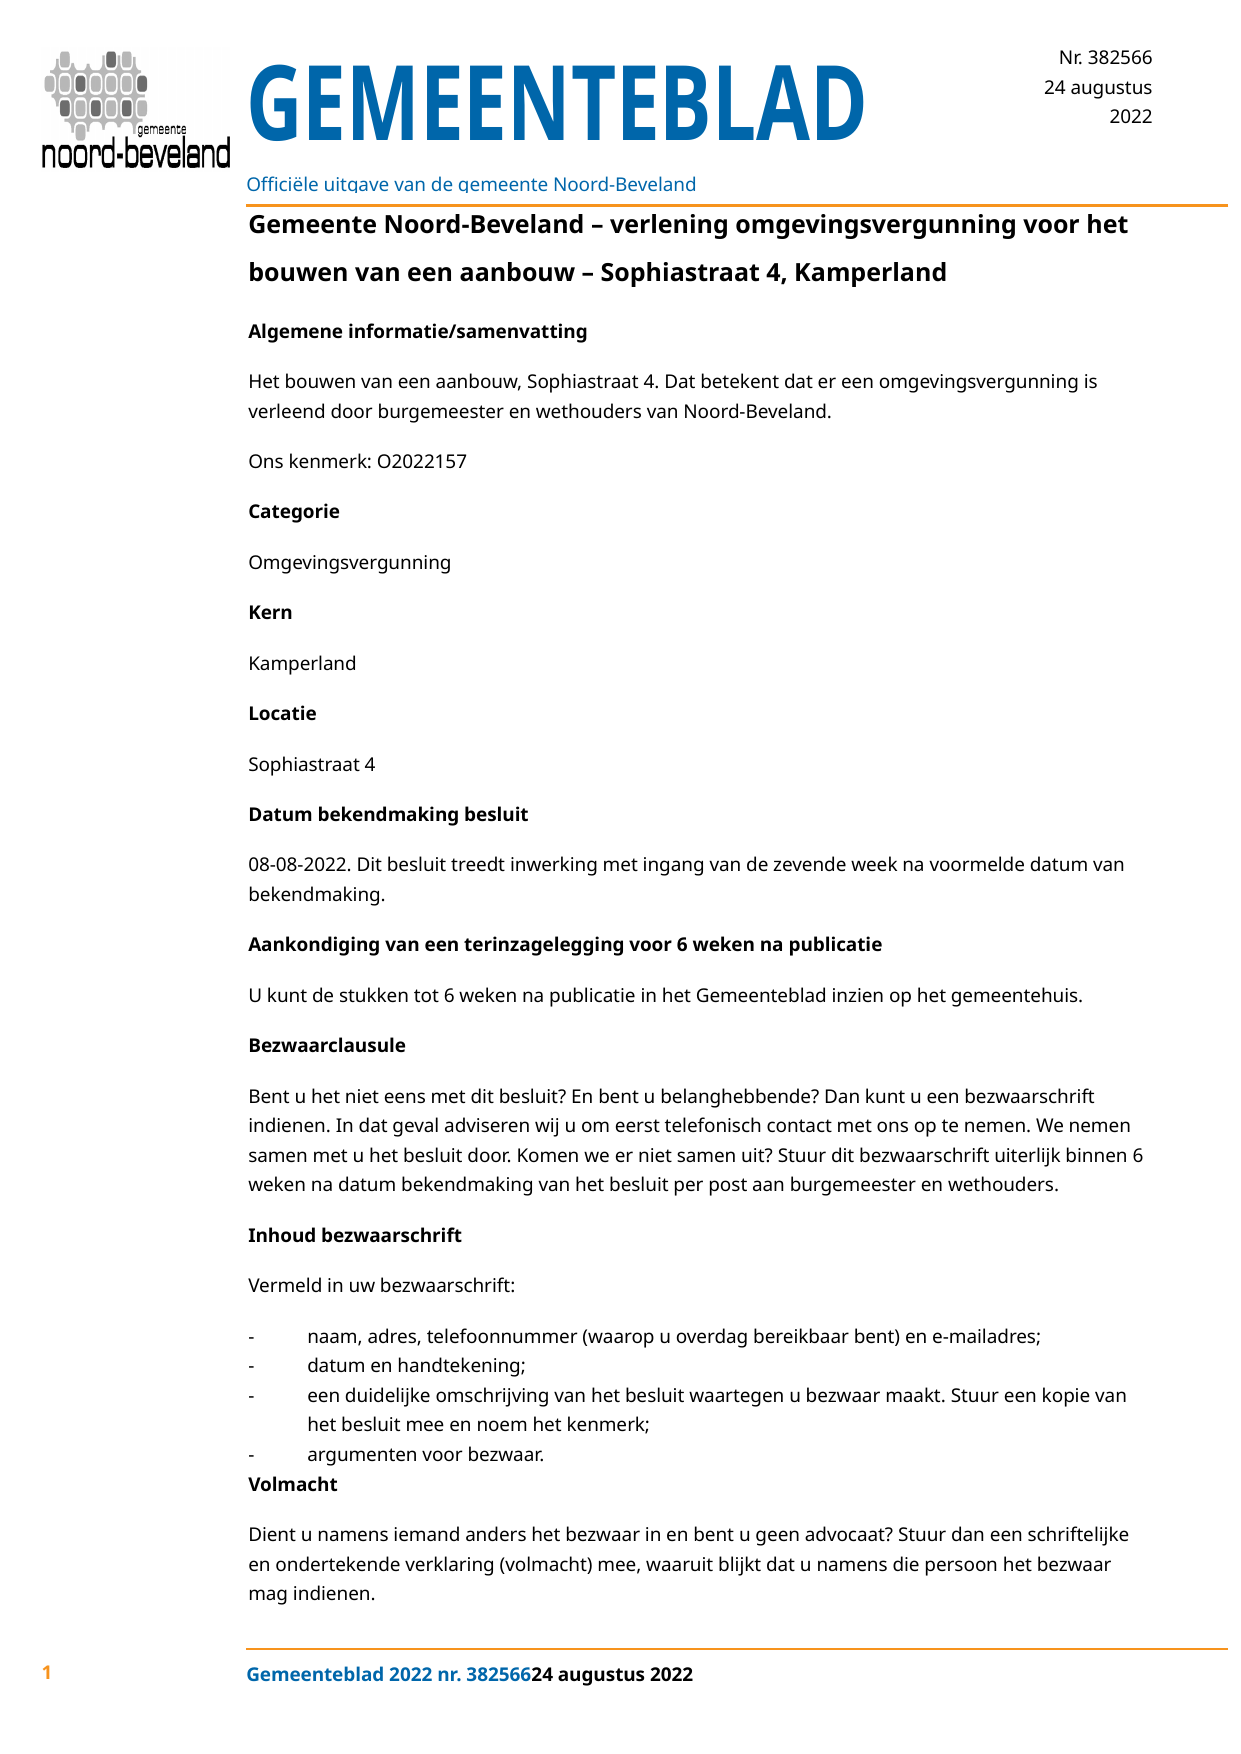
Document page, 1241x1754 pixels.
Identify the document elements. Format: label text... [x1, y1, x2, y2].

text Algemene informatie/samenvatting [248, 318, 1152, 344]
text Het bouwen van een aanbouw, Sophiastraat 4. Dat betekent dat er een omgevingsvergunning is verleend door burgemeester en wethouders van Noord-Beveland. [248, 368, 1152, 424]
text Kern [248, 599, 1152, 625]
text Vermeld in uw bezwaarschrift: [248, 1272, 1152, 1298]
list datum en handtekening; [248, 1352, 1152, 1378]
text Ons kenmerk: O2022157 [248, 448, 1152, 474]
text Bent u het niet eens met dit besluit? En bent u belanghebbende? Dan kunt u een bezwaarschrift indienen. In dat geval adviseren wij u om eerst telefonisch contact met ons op te nemen. We nemen samen met u het besluit door. Komen we er niet samen uit? Stuur dit bezwaarschrift uiterlijk binnen 6 weken na datum bekendmaking van het besluit per post aan burgemeester en wethouders. [248, 1083, 1152, 1197]
text Dient u namens iemand anders het bezwaar in en bent u geen advocaat? Stuur dan een schriftelijke en ondertekende verklaring (volmacht) mee, waaruit blijkt dat u namens die persoon het bezwaar mag indienen. [248, 1521, 1152, 1606]
text Categorie [248, 499, 1152, 524]
text Locatie [248, 700, 1152, 726]
text Omgevingsvergunning [248, 549, 1152, 575]
text U kunt de stukken tot 6 weken na publicatie in het Gemeenteblad inzien op het gemeentehuis. [248, 982, 1152, 1008]
text Volmacht [248, 1471, 1152, 1497]
text Inhoud bezwaarschrift [248, 1222, 1152, 1248]
text Bezwaarclausule [248, 1032, 1152, 1058]
picture [41, 47, 231, 172]
text 08-08-2022. Dit besluit treedt inwerking met ingang van de zevende week na voormelde datum van bekendmaking. [248, 852, 1152, 907]
text Sophiastraat 4 [248, 751, 1152, 777]
text Kamperland [248, 650, 1152, 676]
list naam, adres, telefoonnummer (waarop u overdag bereikbaar bent) en e-mailadres; [248, 1323, 1152, 1349]
text Datum bekendmaking besluit [248, 801, 1152, 827]
list een duidelijke omschrijving van het besluit waartegen u bezwaar maakt. Stuur een kopie van het besluit mee en noem het kenmerk; [248, 1382, 1152, 1437]
list argumenten voor bezwaar. [248, 1441, 1152, 1467]
text Gemeente Noord-Beveland – verlening omgevingsvergunning voor het bouwen van een aanbouw – Sophiastraat 4, Kamperland [248, 207, 1152, 288]
text Aankondiging van een terinzagelegging voor 6 weken na publicatie [248, 932, 1152, 957]
